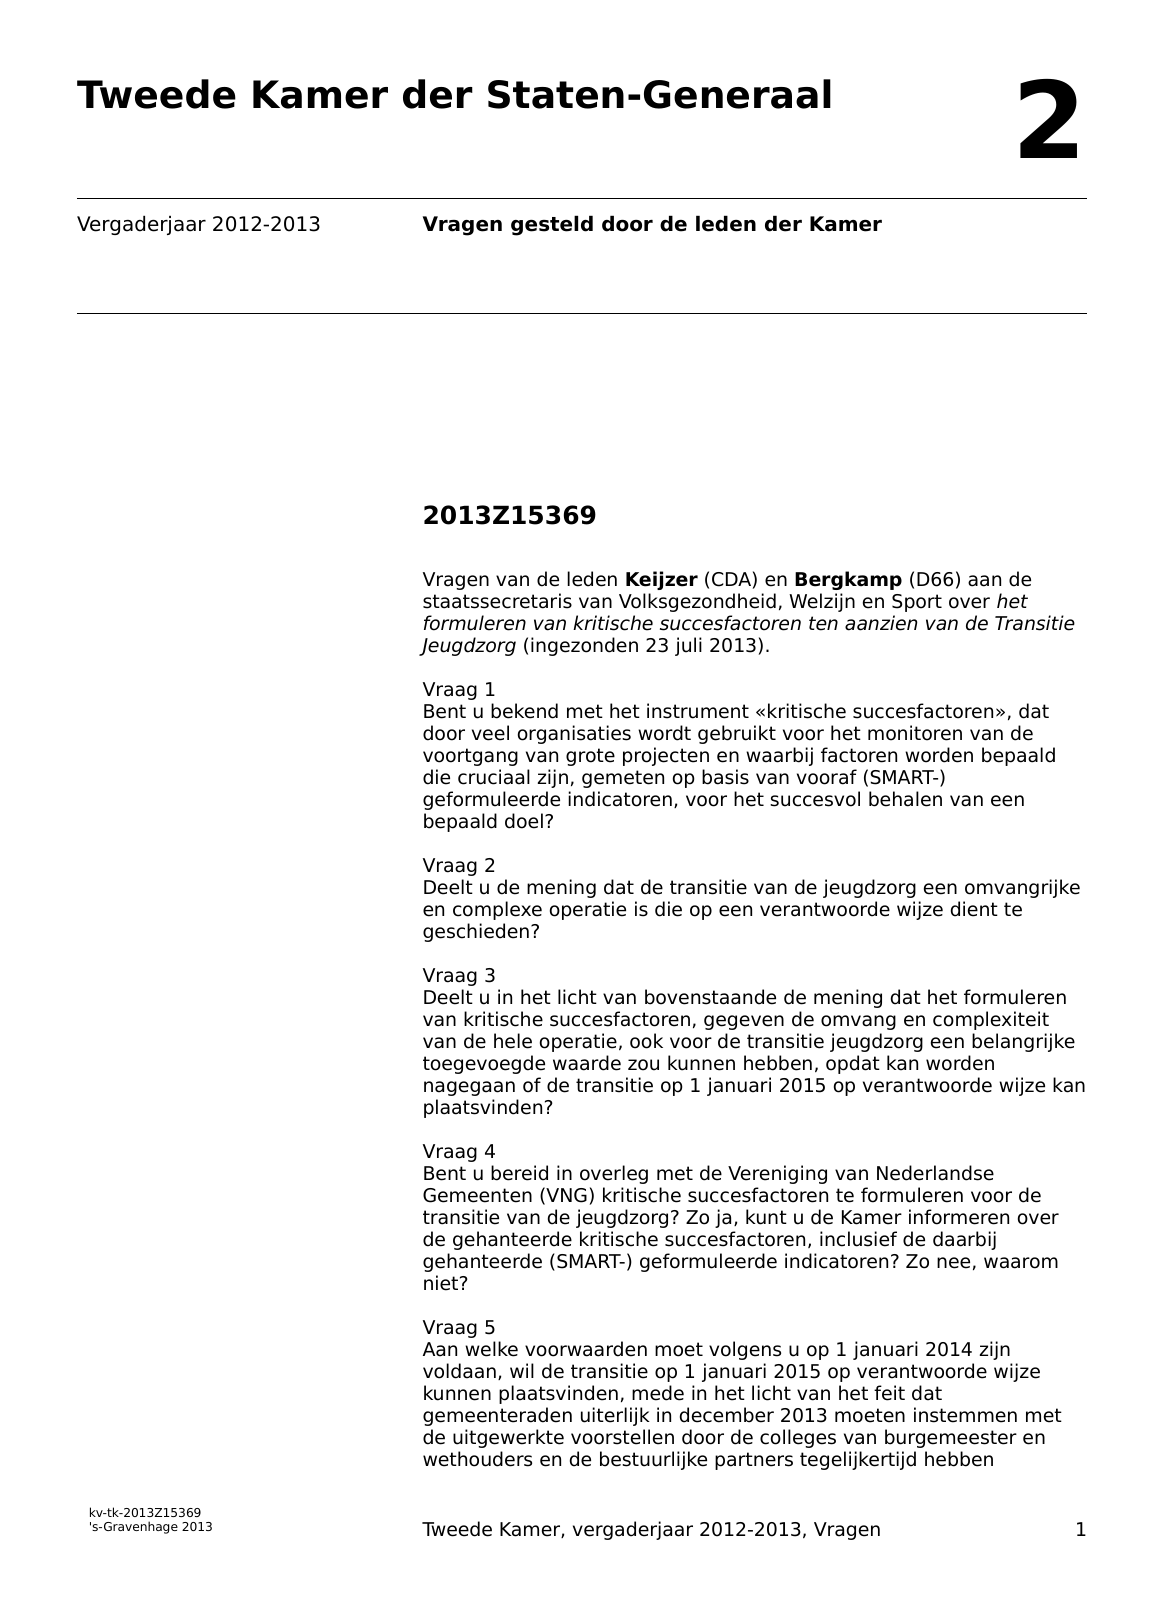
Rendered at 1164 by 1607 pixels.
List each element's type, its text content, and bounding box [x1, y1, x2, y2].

text Vraag 5 [422, 1317, 1087, 1339]
text kv-tk-2013Z15369 [88, 1506, 323, 1520]
text Deelt u de mening dat de transitie van de jeugdzorg een omvangrijke en complexe operatie is die op een verantwoorde wijze dient te geschieden? [422, 877, 1087, 943]
text Vraag 4 [422, 1141, 1087, 1163]
text 2013Z15369 [422, 501, 1087, 531]
text Vraag 3 [422, 965, 1087, 987]
text Vraag 1 [422, 679, 1087, 701]
table_header 2 [886, 59, 1087, 198]
text Bent u bekend met het instrument «kritische succesfactoren», dat door veel organisaties wordt gebruikt voor het monitoren van de voortgang van grote projecten en waarbij factoren worden bepaald die cruciaal zijn, gemeten op basis van vooraf (SMART-) geformuleerde indicatoren, voor het succesvol behalen van een bepaald doel? [422, 701, 1087, 833]
table_cell Vergaderjaar 2012-2013 [77, 199, 422, 313]
text Aan welke voorwaarden moet volgens u op 1 januari 2014 zijn voldaan, wil de transitie op 1 januari 2015 op verantwoorde wijze kunnen plaatsvinden, mede in het licht van het feit dat gemeenteraden uiterlijk in december 2013 moeten instemmen met de uitgewerkte voorstellen door de colleges van burgemeester en wethouders en de bestuurlijke partners tegelijkertijd hebben [422, 1339, 1087, 1471]
text Deelt u in het licht van bovenstaande de mening dat het formuleren van kritische succesfactoren, gegeven de omvang en complexiteit van de hele operatie, ook voor de transitie jeugdzorg een belangrijke toegevoegde waarde zou kunnen hebben, opdat kan worden nagegaan of de transitie op 1 januari 2015 op verantwoorde wijze kan plaatsvinden? [422, 987, 1087, 1119]
table_cell Vragen gesteld door de leden der Kamer [422, 199, 1087, 313]
text Vragen van de leden Keijzer (CDA) en Bergkamp (D66) aan de staatssecretaris van Volksgezondheid, Welzijn en Sport over het formuleren van kritische succesfactoren ten aanzien van de Transitie Jeugdzorg (ingezonden 23 juli 2013). [422, 569, 1087, 657]
text 's-Gravenhage 2013 [88, 1520, 323, 1534]
text Vraag 2 [422, 855, 1087, 877]
text Bent u bereid in overleg met de Vereniging van Nederlandse Gemeenten (VNG) kritische succesfactoren te formuleren voor de transitie van de jeugdzorg? Zo ja, kunt u de Kamer informeren over de gehanteerde kritische succesfactoren, inclusief de daarbij gehanteerde (SMART-) geformuleerde indicatoren? Zo nee, waarom niet? [422, 1163, 1087, 1295]
table_header Tweede Kamer der Staten-Generaal [77, 59, 886, 198]
